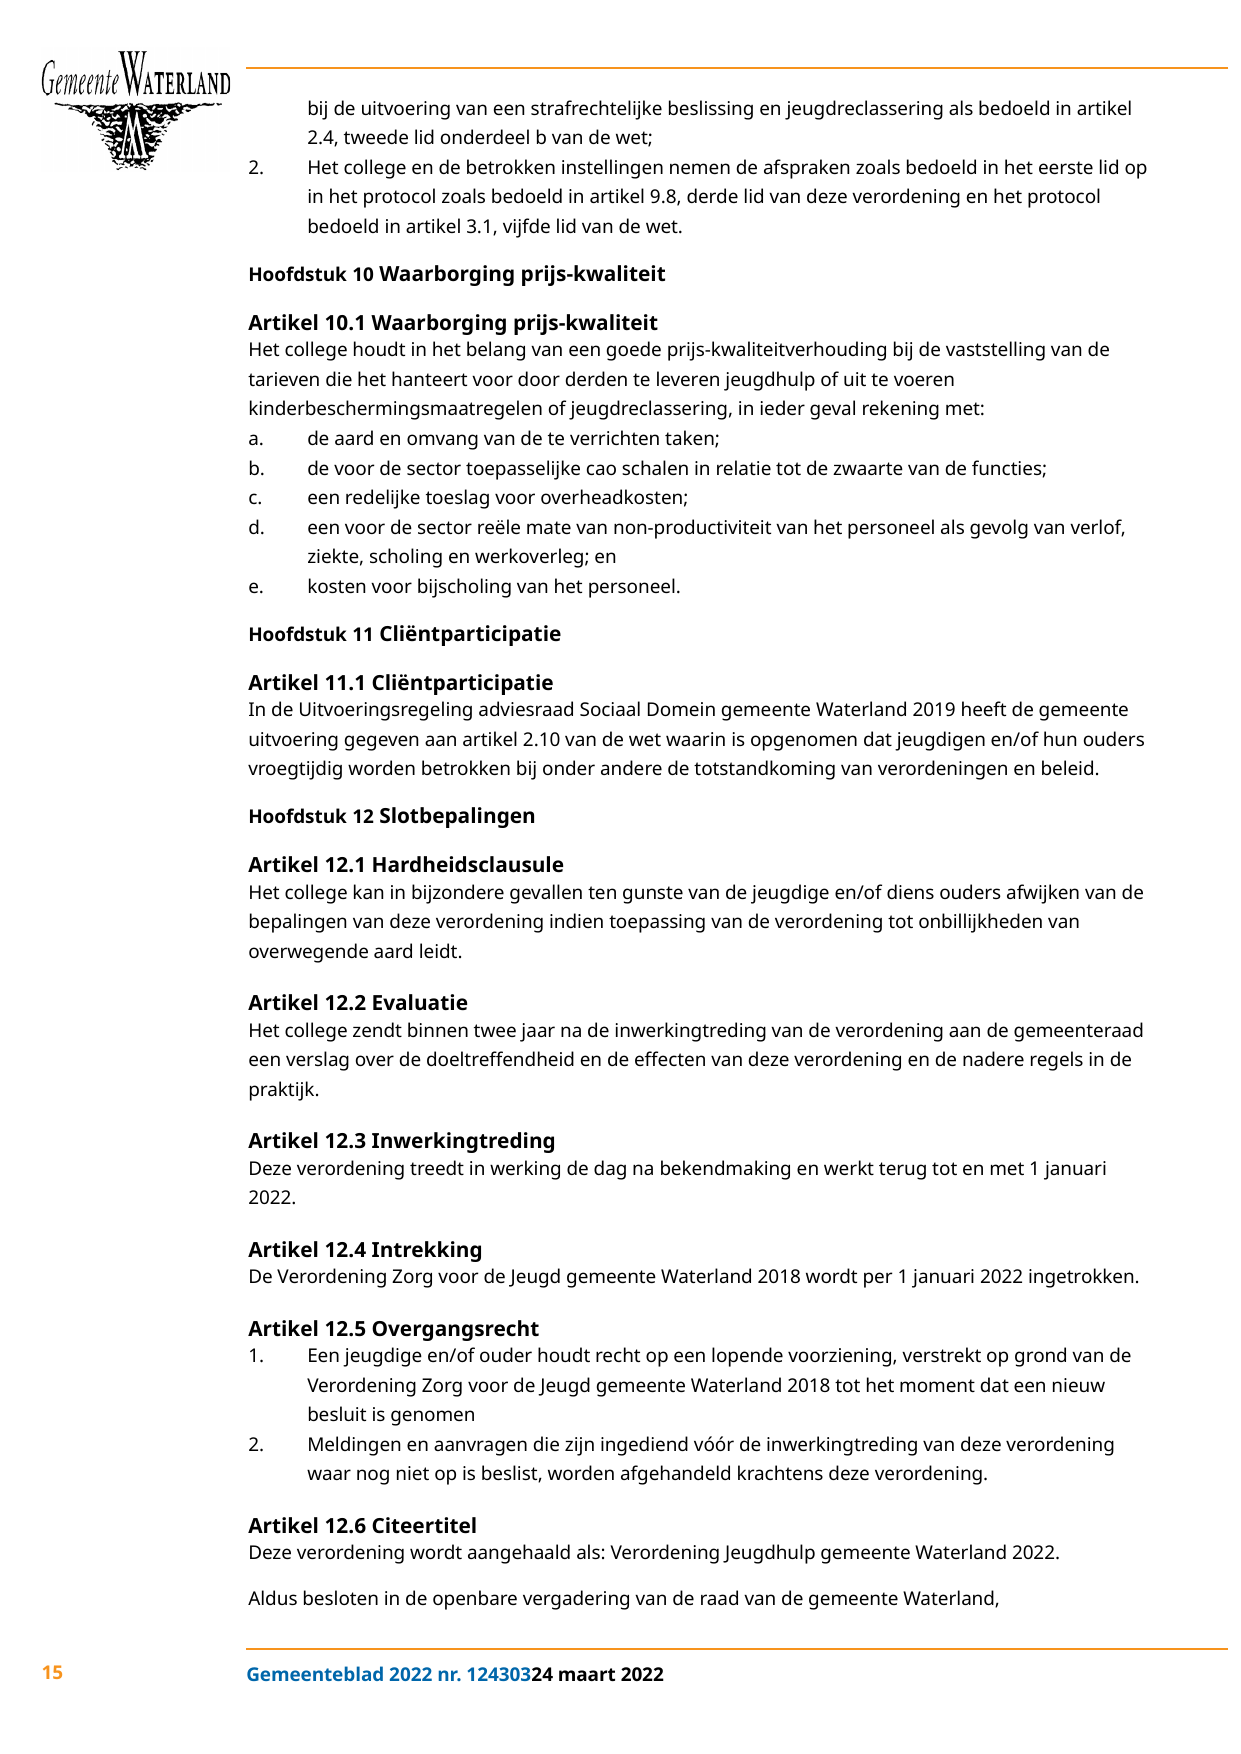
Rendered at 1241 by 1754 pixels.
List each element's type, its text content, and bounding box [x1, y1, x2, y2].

list een redelijke toeslag voor overheadkosten; [248, 484, 1152, 510]
text De Verordening Zorg voor de Jeugd gemeente Waterland 2018 wordt per 1 januari 2022 ingetrokken. [248, 1263, 1152, 1289]
text Deze verordening wordt aangehaald als: Verordening Jeugdhulp gemeente Waterland 2022. [248, 1539, 1152, 1565]
list de voor de sector toepasselijke cao schalen in relatie tot de zwaarte van de functies; [248, 455, 1152, 481]
list Het college en de betrokken instellingen nemen de afspraken zoals bedoeld in het eerste lid op in het protocol zoals bedoeld in artikel 9.8, derde lid van deze verordening en het protocol bedoeld in artikel 3.1, vijfde lid van de wet. [248, 154, 1152, 239]
text In de Uitvoeringsregeling adviesraad Sociaal Domein gemeente Waterland 2019 heeft de gemeente uitvoering gegeven aan artikel 2.10 van de wet waarin is opgenomen dat jeugdigen en/of hun ouders vroegtijdig worden betrokken bij onder andere de totstandkoming van verordeningen en beleid. [248, 696, 1152, 781]
text Artikel 12.3 Inwerkingtreding [248, 1127, 1152, 1155]
text Het college kan in bijzondere gevallen ten gunste van de jeugdige en/of diens ouders afwijken van de bepalingen van deze verordening indien toepassing van de verordening tot onbillijkheden van overwegende aard leidt. [248, 879, 1152, 964]
text Artikel 10.1 Waarborging prijs-kwaliteit [248, 308, 1152, 336]
text Hoofdstuk 10 Waarborging prijs-kwaliteit [248, 259, 1152, 287]
text Deze verordening treedt in werking de dag na bekendmaking en werkt terug tot en met 1 januari 2022. [248, 1155, 1152, 1210]
list Meldingen en aanvragen die zijn ingediend vóór de inwerkingtreding van deze verordening waar nog niet op is beslist, worden afgehandeld krachtens deze verordening. [248, 1431, 1152, 1486]
text Artikel 12.6 Citeertitel [248, 1511, 1152, 1539]
list bij de uitvoering van een strafrechtelijke beslissing en jeugdreclassering als bedoeld in artikel 2.4, tweede lid onderdeel b van de wet; [248, 95, 1152, 150]
text Het college zendt binnen twee jaar na de inwerkingtreding van de verordening aan de gemeenteraad een verslag over de doeltreffendheid en de effecten van deze verordening en de nadere regels in de praktijk. [248, 1017, 1152, 1102]
text Hoofdstuk 11 Cliëntparticipatie [248, 619, 1152, 647]
text Aldus besloten in de openbare vergadering van de raad van de gemeente Waterland, [248, 1585, 1152, 1611]
text Artikel 12.4 Intrekking [248, 1235, 1152, 1263]
list de aard en omvang van de te verrichten taken; [248, 425, 1152, 451]
text Artikel 11.1 Cliëntparticipatie [248, 668, 1152, 696]
list kosten voor bijscholing van het personeel. [248, 573, 1152, 599]
list een voor de sector reële mate van non-productiviteit van het personeel als gevolg van verlof, ziekte, scholing en werkoverleg; en [248, 514, 1152, 569]
text Artikel 12.2 Evaluatie [248, 988, 1152, 1017]
text Het college houdt in het belang van een goede prijs-kwaliteitverhouding bij de vaststelling van de tarieven die het hanteert voor door derden te leveren jeugdhulp of uit te voeren kinderbeschermingsmaatregelen of jeugdreclassering, in ieder geval rekening met: [248, 336, 1152, 421]
text Artikel 12.1 Hardheidsclausule [248, 851, 1152, 879]
list Een jeugdige en/of ouder houdt recht op een lopende voorziening, verstrekt op grond van de Verordening Zorg voor de Jeugd gemeente Waterland 2018 tot het moment dat een nieuw besluit is genomen [248, 1342, 1152, 1427]
text Artikel 12.5 Overgangsrecht [248, 1314, 1152, 1342]
text Hoofdstuk 12 Slotbepalingen [248, 801, 1152, 830]
picture [41, 47, 231, 172]
